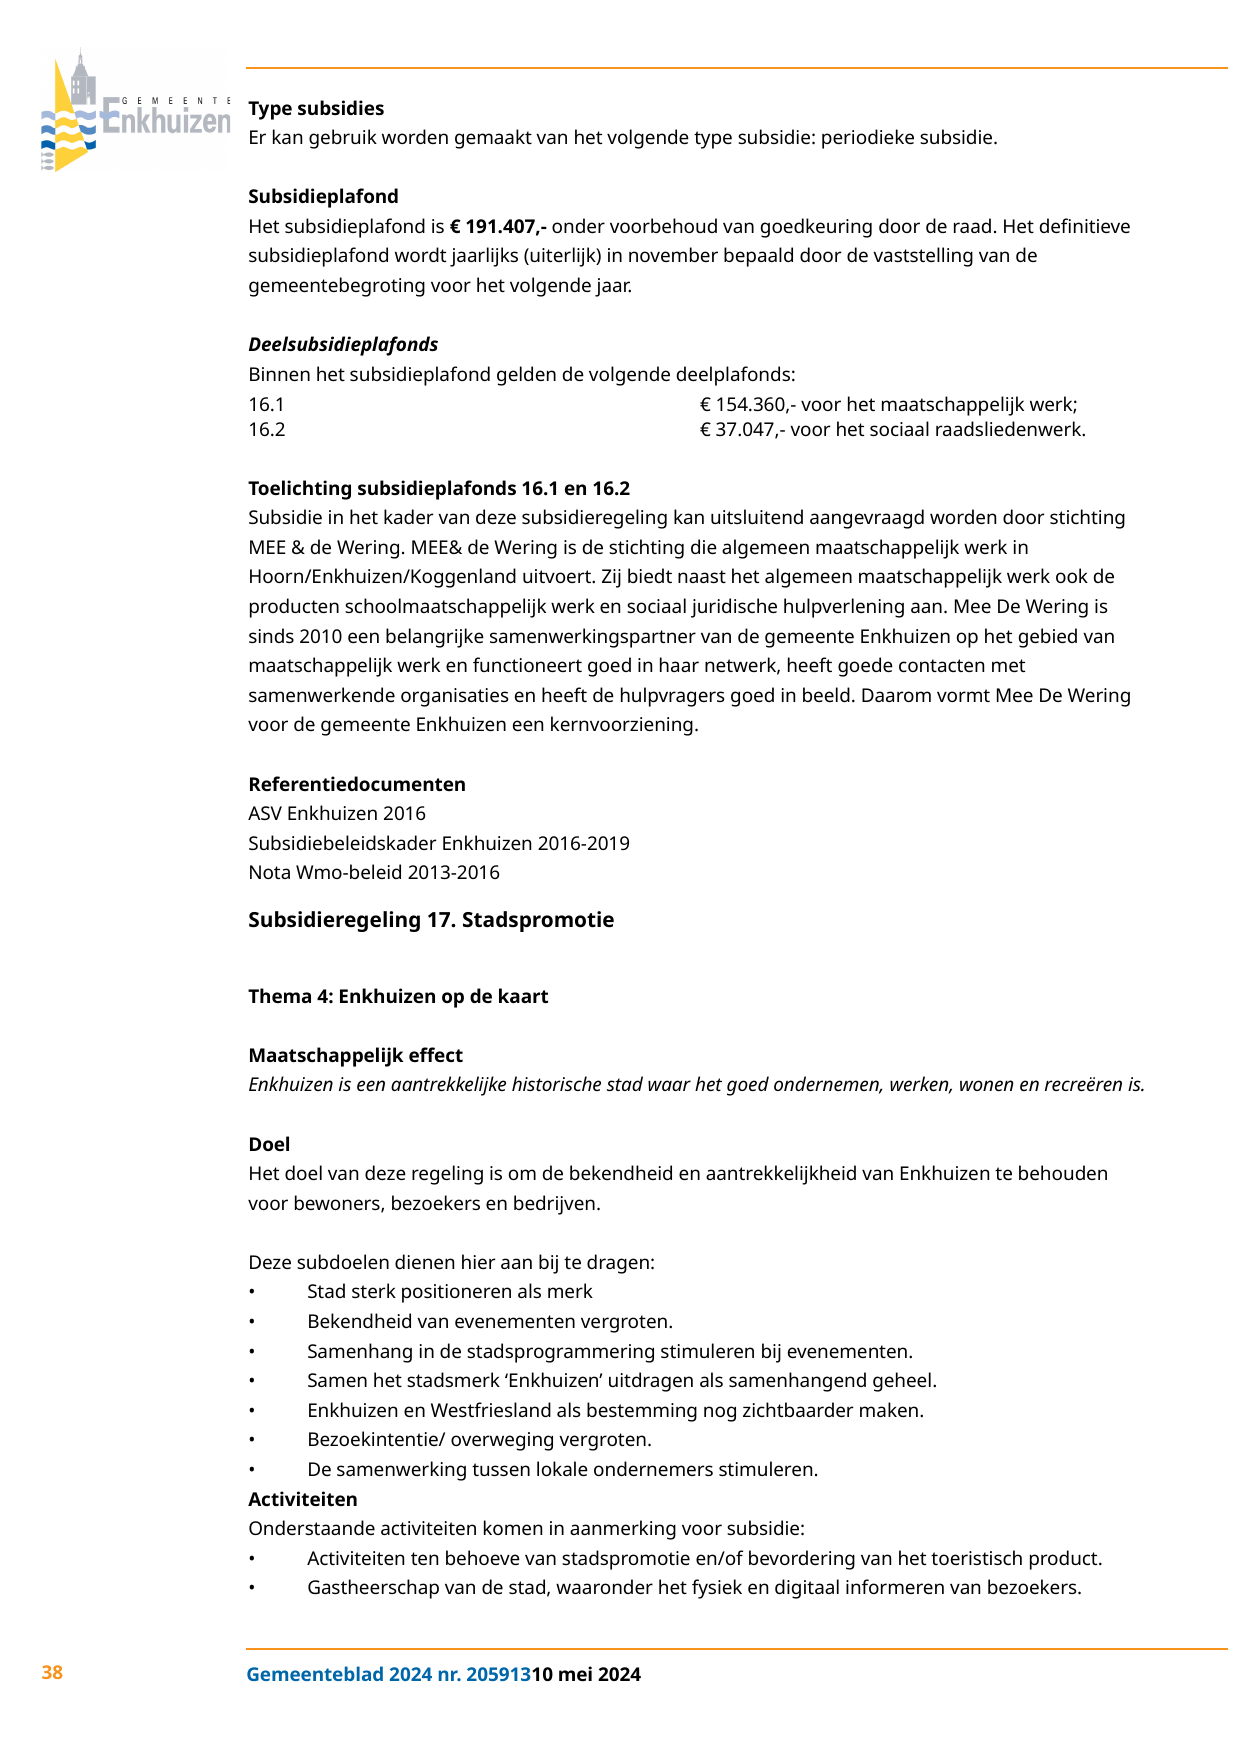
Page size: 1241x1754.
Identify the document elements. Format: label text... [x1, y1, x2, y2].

table_cell 16.2 [248, 416, 700, 442]
text Thema 4: Enkhuizen op de kaart [248, 983, 1152, 1009]
text Doel [248, 1131, 1152, 1157]
table_header 16.1 [248, 391, 700, 416]
list Bekendheid van evenementen vergroten. [248, 1308, 1152, 1334]
text Subsidiebeleidskader Enkhuizen 2016-2019 [248, 830, 1152, 856]
text Onderstaande activiteiten komen in aanmerking voor subsidie: [248, 1515, 1152, 1541]
list Bezoekintentie/ overweging vergroten. [248, 1427, 1152, 1452]
table_header € 154.360,- voor het maatschappelijk werk; [700, 391, 1152, 416]
text Subsidie in het kader van deze subsidieregeling kan uitsluitend aangevraagd worden door stichting MEE & de Wering. MEE& de Wering is de stichting die algemeen maatschappelijk werk in Hoorn/Enkhuizen/Koggenland uitvoert. Zij biedt naast het algemeen maatschappelijk werk ook de producten schoolmaatschappelijk werk en sociaal juridische hulpverlening aan. Mee De Wering is sinds 2010 een belangrijke samenwerkingspartner van de gemeente Enkhuizen op het gebied van maatschappelijk werk en functioneert goed in haar netwerk, heeft goede contacten met samenwerkende organisaties en heeft de hulpvragers goed in beeld. Daarom vormt Mee De Wering voor de gemeente Enkhuizen een kernvoorziening. [248, 504, 1152, 737]
text Het subsidieplafond is € 191.407,- onder voorbehoud van goedkeuring door de raad. Het definitieve subsidieplafond wordt jaarlijks (uiterlijk) in november bepaald door de vaststelling van de gemeentebegroting voor het volgende jaar. [248, 213, 1152, 298]
text Het doel van deze regeling is om de bekendheid en aantrekkelijkheid van Enkhuizen te behouden voor bewoners, bezoekers en bedrijven. [248, 1160, 1152, 1216]
text Er kan gebruik worden gemaakt van het volgende type subsidie: periodieke subsidie. [248, 124, 1152, 150]
list Gastheerschap van de stad, waaronder het fysiek en digitaal informeren van bezoekers. [248, 1574, 1152, 1600]
text Subsidieregeling 17. Stadspromotie [248, 905, 1152, 934]
text Activiteiten [248, 1486, 1152, 1512]
list Activiteiten ten behoeve van stadspromotie en/of bevordering van het toeristisch product. [248, 1545, 1152, 1571]
list Samen het stadsmerk ‘Enkhuizen’ uitdragen als samenhangend geheel. [248, 1367, 1152, 1393]
text Toelichting subsidieplafonds 16.1 en 16.2 [248, 475, 1152, 501]
text Binnen het subsidieplafond gelden de volgende deelplafonds: [248, 361, 1152, 387]
text Type subsidies [248, 95, 1152, 121]
text Enkhuizen is een aantrekkelijke historische stad waar het goed ondernemen, werken, wonen en recreëren is. [248, 1072, 1152, 1097]
list Stad sterk positioneren als merk [248, 1279, 1152, 1304]
text Subsidieplafond [248, 183, 1152, 209]
text ASV Enkhuizen 2016 [248, 800, 1152, 826]
text Deelsubsidieplafonds [248, 331, 1152, 357]
table_cell € 37.047,- voor het sociaal raadsliedenwerk. [700, 416, 1152, 442]
list Samenhang in de stadsprogrammering stimuleren bij evenementen. [248, 1338, 1152, 1364]
list Enkhuizen en Westfriesland als bestemming nog zichtbaarder maken. [248, 1397, 1152, 1423]
picture [41, 47, 231, 172]
text Referentiedocumenten [248, 771, 1152, 797]
text Deze subdoelen dienen hier aan bij te dragen: [248, 1249, 1152, 1275]
text Maatschappelijk effect [248, 1042, 1152, 1068]
list De samenwerking tussen lokale ondernemers stimuleren. [248, 1456, 1152, 1482]
text Nota Wmo-beleid 2013-2016 [248, 859, 1152, 885]
